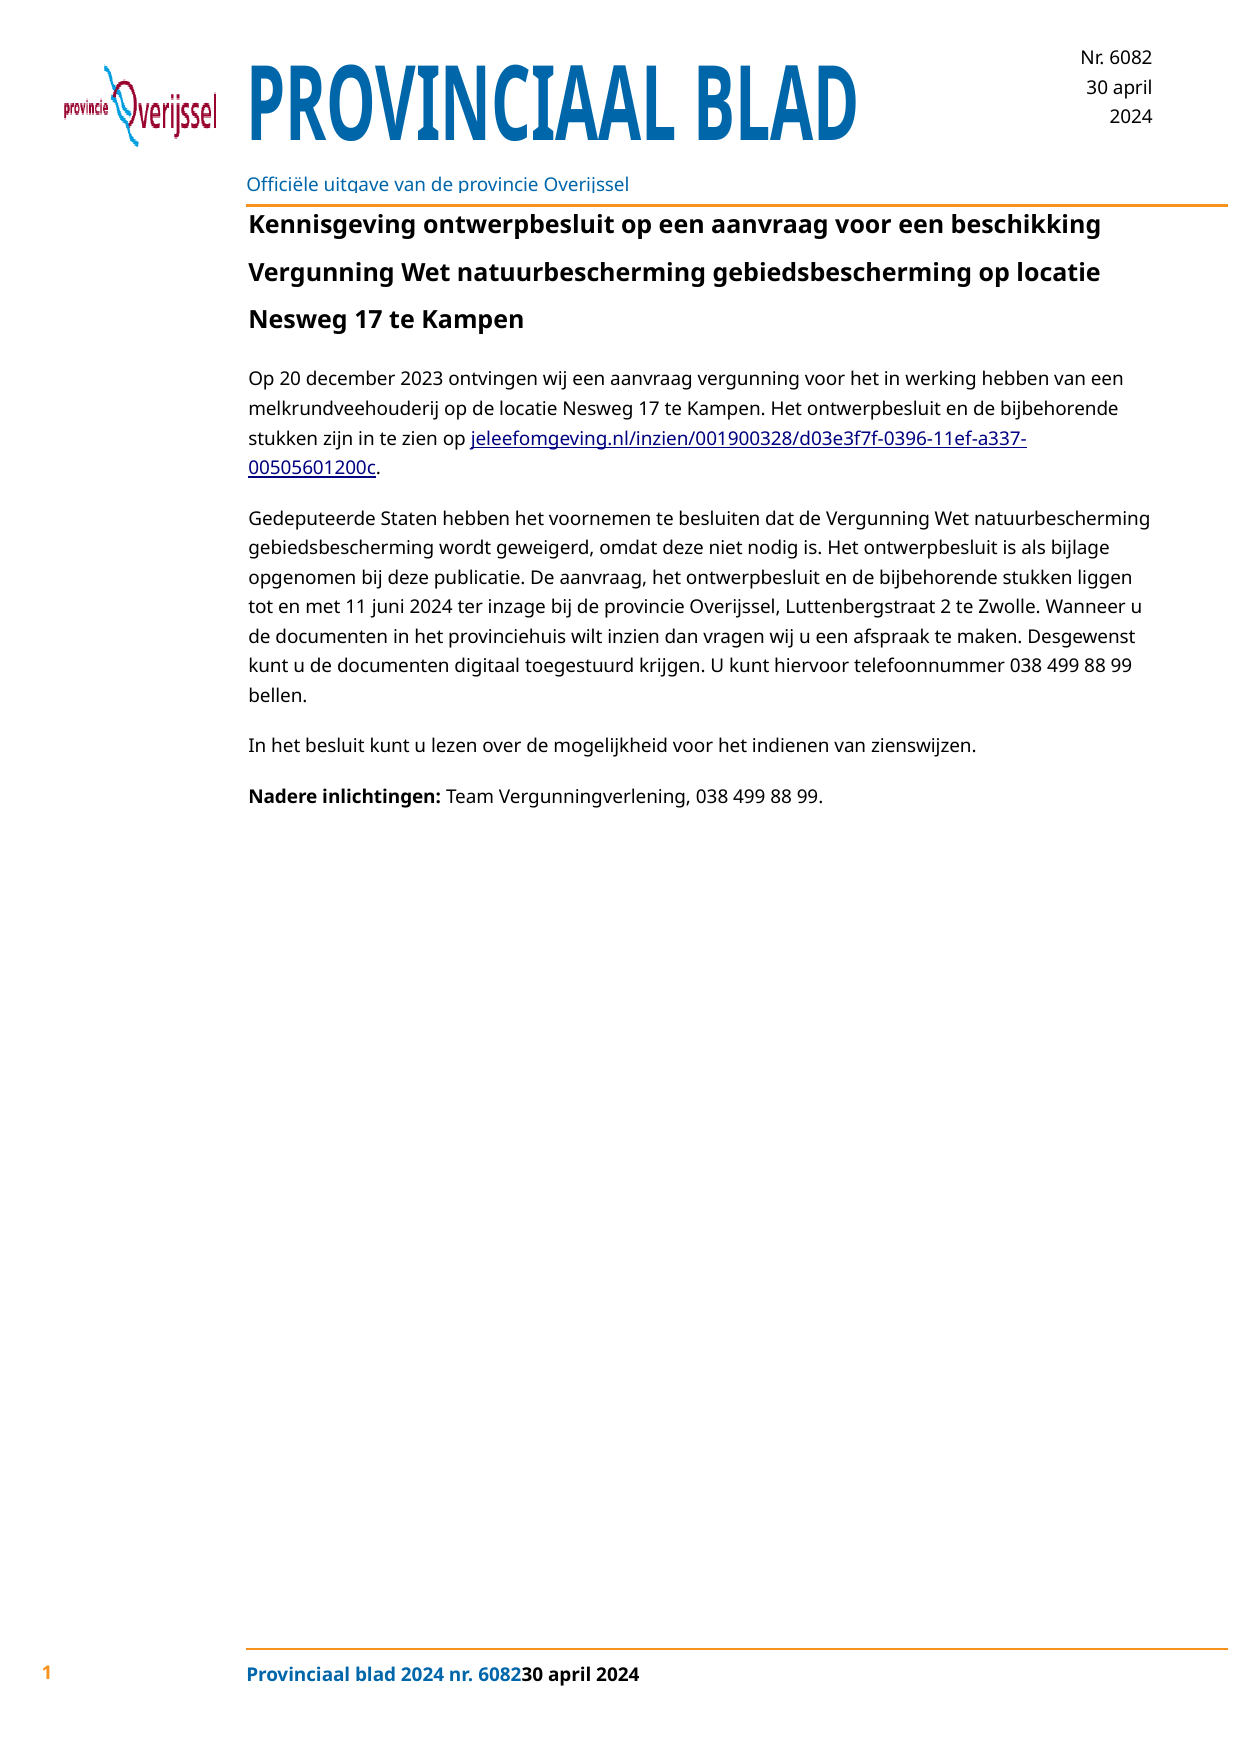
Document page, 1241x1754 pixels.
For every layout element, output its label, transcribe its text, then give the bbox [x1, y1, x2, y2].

text In het besluit kunt u lezen over de mogelijkheid voor het indienen van zienswijzen. [248, 733, 1152, 758]
text Gedeputeerde Staten hebben het voornemen te besluiten dat de Vergunning Wet natuurbescherming gebiedsbescherming wordt geweigerd, omdat deze niet nodig is. Het ontwerpbesluit is als bijlage opgenomen bij deze publicatie. De aanvraag, het ontwerpbesluit en de bijbehorende stukken liggen tot en met 11 juni 2024 ter inzage bij de provincie Overijssel, Luttenbergstraat 2 te Zwolle. Wanneer u de documenten in het provinciehuis wilt inzien dan vragen wij u een afspraak te maken. Desgewenst kunt u de documenten digitaal toegestuurd krijgen. U kunt hiervoor telefoonnummer 038 499 88 99 bellen. [248, 505, 1152, 708]
text Kennisgeving ontwerpbesluit op een aanvraag voor een beschikking Vergunning Wet natuurbescherming gebiedsbescherming op locatie Nesweg 17 te Kampen [248, 207, 1152, 336]
text Op 20 december 2023 ontvingen wij een aanvraag vergunning voor het in werking hebben van een melkrundveehouderij op de locatie Nesweg 17 te Kampen. Het ontwerpbesluit en de bijbehorende stukken zijn in te zien op jeleefomgeving.nl/inzien/001900328/d03e3f7f-0396-11ef-a337-00505601200c. [248, 366, 1152, 480]
text Nadere inlichtingen: Team Vergunningverlening, 038 499 88 99. [248, 783, 1152, 809]
picture [41, 47, 231, 172]
